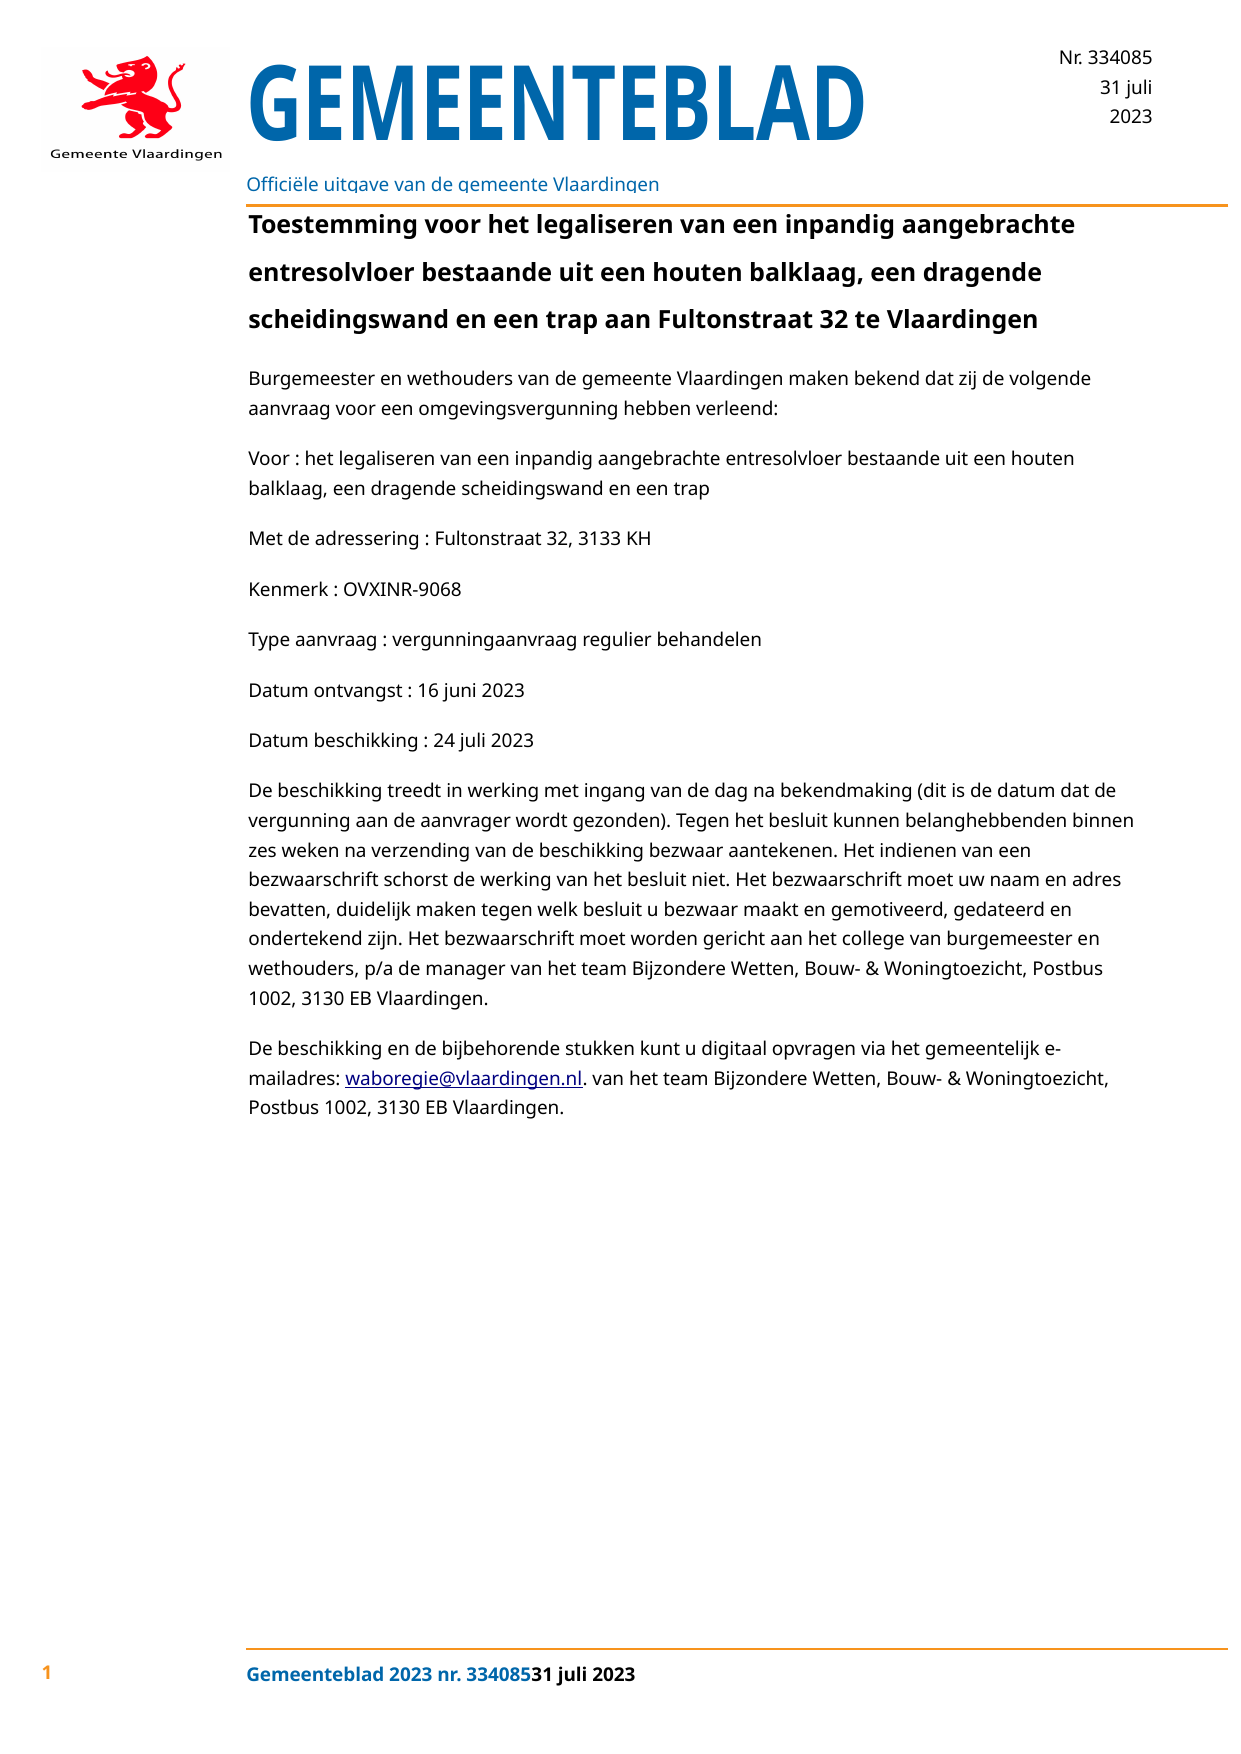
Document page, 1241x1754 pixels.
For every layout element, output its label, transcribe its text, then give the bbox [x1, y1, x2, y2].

text Toestemming voor het legaliseren van een inpandig aangebrachte entresolvloer bestaande uit een houten balklaag, een dragende scheidingswand en een trap aan Fultonstraat 32 te Vlaardingen [248, 207, 1152, 336]
picture [41, 47, 231, 172]
text De beschikking en de bijbehorende stukken kunt u digitaal opvragen via het gemeentelijk e-mailadres: waboregie@vlaardingen.nl. van het team Bijzondere Wetten, Bouw- & Woningtoezicht, Postbus 1002, 3130 EB Vlaardingen. [248, 1035, 1152, 1120]
text Voor : het legaliseren van een inpandig aangebrachte entresolvloer bestaande uit een houten balklaag, een dragende scheidingswand en een trap [248, 446, 1152, 501]
text Kenmerk : OVXINR-9068 [248, 576, 1152, 602]
text Met de adressering : Fultonstraat 32, 3133 KH [248, 526, 1152, 551]
text Datum ontvangst : 16 juni 2023 [248, 677, 1152, 702]
text De beschikking treedt in werking met ingang van de dag na bekendmaking (dit is de datum dat de vergunning aan de aanvrager wordt gezonden). Tegen het besluit kunnen belanghebbenden binnen zes weken na verzending van de beschikking bezwaar aantekenen. Het indienen van een bezwaarschrift schorst de werking van het besluit niet. Het bezwaarschrift moet uw naam en adres bevatten, duidelijk maken tegen welk besluit u bezwaar maakt en gemotiveerd, gedateerd en ondertekend zijn. Het bezwaarschrift moet worden gericht aan het college van burgemeester en wethouders, p/a de manager van het team Bijzondere Wetten, Bouw- & Woningtoezicht, Postbus 1002, 3130 EB Vlaardingen. [248, 778, 1152, 1010]
text Burgemeester en wethouders van de gemeente Vlaardingen maken bekend dat zij de volgende aanvraag voor een omgevingsvergunning hebben verleend: [248, 366, 1152, 421]
text Datum beschikking : 24 juli 2023 [248, 727, 1152, 753]
text Type aanvraag : vergunningaanvraag regulier behandelen [248, 626, 1152, 652]
